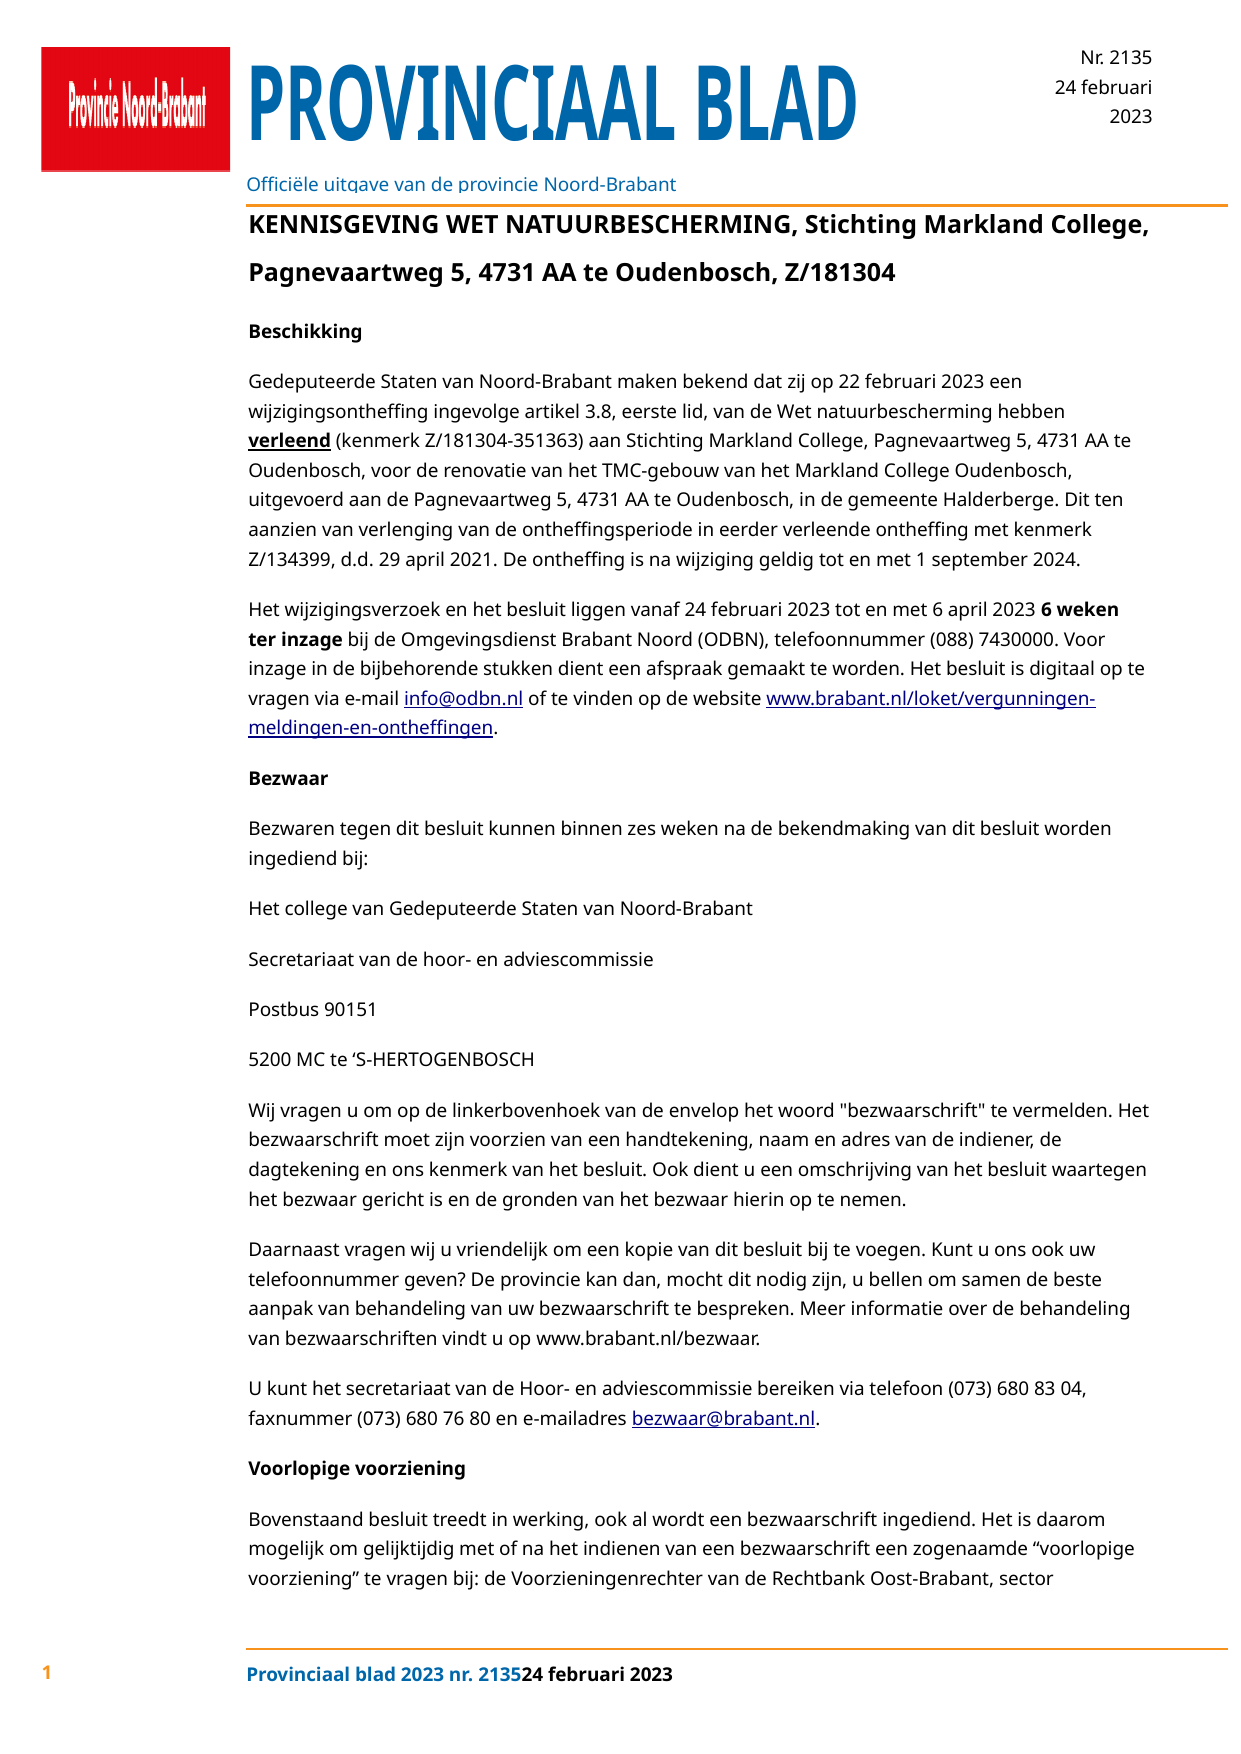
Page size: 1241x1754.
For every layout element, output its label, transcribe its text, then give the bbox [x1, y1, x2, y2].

text KENNISGEVING WET NATUURBESCHERMING, Stichting Markland College, Pagnevaartweg 5, 4731 AA te Oudenbosch, Z/181304 [248, 207, 1152, 288]
text Wij vragen u om op de linkerbovenhoek van de envelop het woord "bezwaarschrift" te vermelden. Het bezwaarschrift moet zijn voorzien van een handtekening, naam en adres van de indiener, de dagtekening en ons kenmerk van het besluit. Ook dient u een omschrijving van het besluit waartegen het bezwaar gericht is en de gronden van het bezwaar hierin op te nemen. [248, 1097, 1152, 1212]
text 5200 MC te ‘S‑HERTOGENBOSCH [248, 1047, 1152, 1072]
text Gedeputeerde Staten van Noord-Brabant maken bekend dat zij op 22 februari 2023 een wijzigingsontheffing ingevolge artikel 3.8, eerste lid, van de Wet natuurbescherming hebben verleend (kenmerk Z/181304-351363) aan Stichting Markland College, Pagnevaartweg 5, 4731 AA te Oudenbosch, voor de renovatie van het TMC-gebouw van het Markland College Oudenbosch, uitgevoerd aan de Pagnevaartweg 5, 4731 AA te Oudenbosch, in de gemeente Halderberge. Dit ten aanzien van verlenging van de ontheffingsperiode in eerder verleende ontheffing met kenmerk Z/134399, d.d. 29 april 2021. De ontheffing is na wijziging geldig tot en met 1 september 2024. [248, 368, 1152, 572]
text Bezwaar [248, 765, 1152, 791]
text Postbus 90151 [248, 996, 1152, 1022]
text Secretariaat van de hoor- en adviescommissie [248, 946, 1152, 972]
picture [41, 47, 231, 172]
text Het wijzigingsverzoek en het besluit liggen vanaf 24 februari 2023 tot en met 6 april 2023 6 weken ter inzage bij de Omgevingsdienst Brabant Noord (ODBN), telefoonnummer (088) 7430000. Voor inzage in de bijbehorende stukken dient een afspraak gemaakt te worden. Het besluit is digitaal op te vragen via e-mail info@odbn.nl of te vinden op de website www.brabant.nl/loket/vergunningen-meldingen-en-ontheffingen. [248, 596, 1152, 740]
text Beschikking [248, 318, 1152, 344]
text Daarnaast vragen wij u vriendelijk om een kopie van dit besluit bij te voegen. Kunt u ons ook uw telefoonnummer geven? De provincie kan dan, mocht dit nodig zijn, u bellen om samen de beste aanpak van behandeling van uw bezwaarschrift te bespreken. Meer informatie over de behandeling van bezwaarschriften vindt u op www.brabant.nl/bezwaar. [248, 1236, 1152, 1351]
text Voorlopige voorziening [248, 1455, 1152, 1481]
text Bezwaren tegen dit besluit kunnen binnen zes weken na de bekendmaking van dit besluit worden ingediend bij: [248, 815, 1152, 871]
text Bovenstaand besluit treedt in werking, ook al wordt een bezwaarschrift ingediend. Het is daarom mogelijk om gelijktijdig met of na het indienen van een bezwaarschrift een zogenaamde “voorlopige voorziening” te vragen bij: de Voorzieningenrechter van de Rechtbank Oost-Brabant, sector [248, 1506, 1152, 1591]
text U kunt het secretariaat van de Hoor- en adviescommissie bereiken via telefoon (073) 680 83 04, faxnummer (073) 680 76 80 en e-mailadres bezwaar@brabant.nl. [248, 1375, 1152, 1431]
text Het college van Gedeputeerde Staten van Noord-Brabant [248, 895, 1152, 921]
